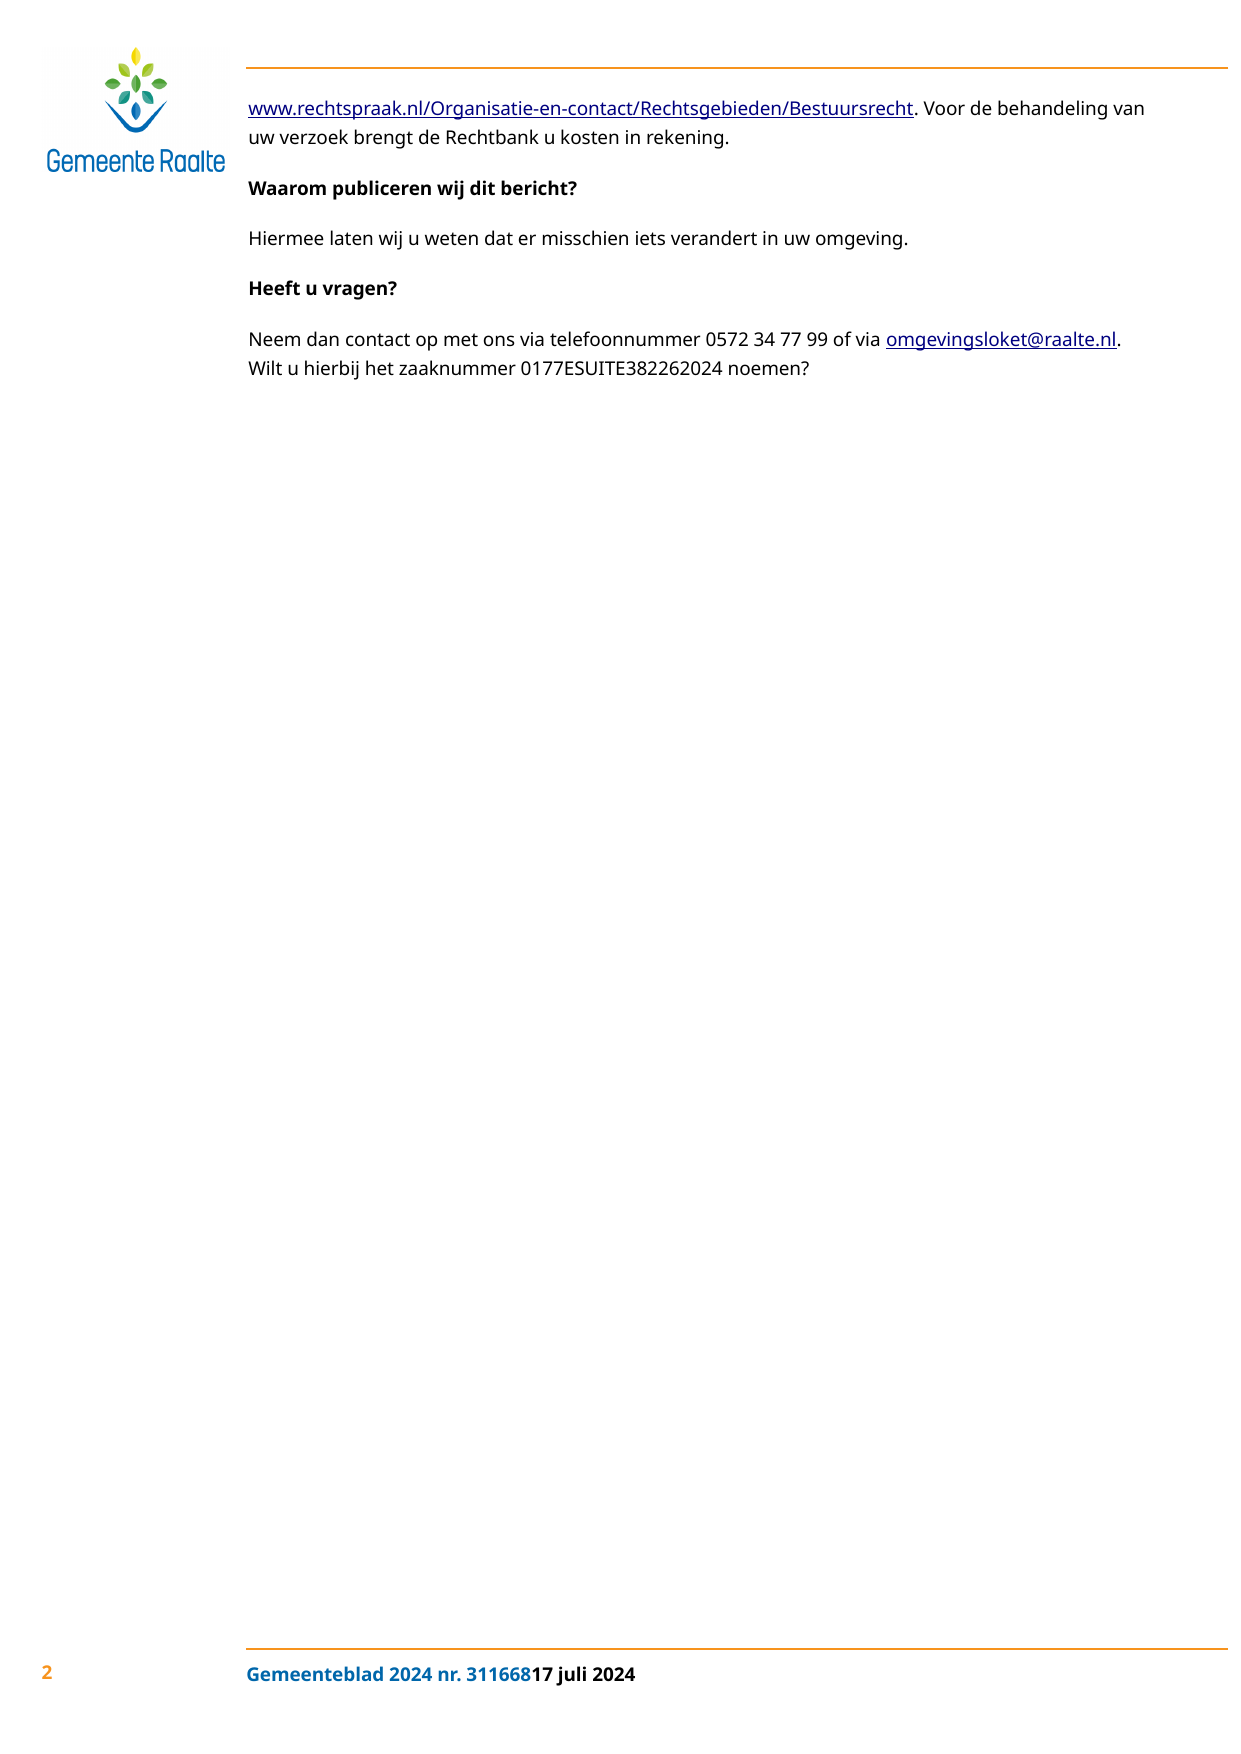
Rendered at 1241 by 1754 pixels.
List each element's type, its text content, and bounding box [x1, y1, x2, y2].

text Neem dan contact op met ons via telefoonnummer 0572 34 77 99 of via omgevingsloket@raalte.nl. Wilt u hierbij het zaaknummer 0177ESUITE382262024 noemen? [248, 326, 1152, 381]
text Waarom publiceren wij dit bericht? [248, 175, 1152, 201]
text Heeft u vragen? [248, 276, 1152, 301]
picture [41, 47, 231, 172]
text Hiermee laten wij u weten dat er misschien iets verandert in uw omgeving. [248, 225, 1152, 251]
text www.rechtspraak.nl/Organisatie-en-contact/Rechtsgebieden/Bestuursrecht. Voor de behandeling van uw verzoek brengt de Rechtbank u kosten in rekening. [248, 95, 1152, 150]
